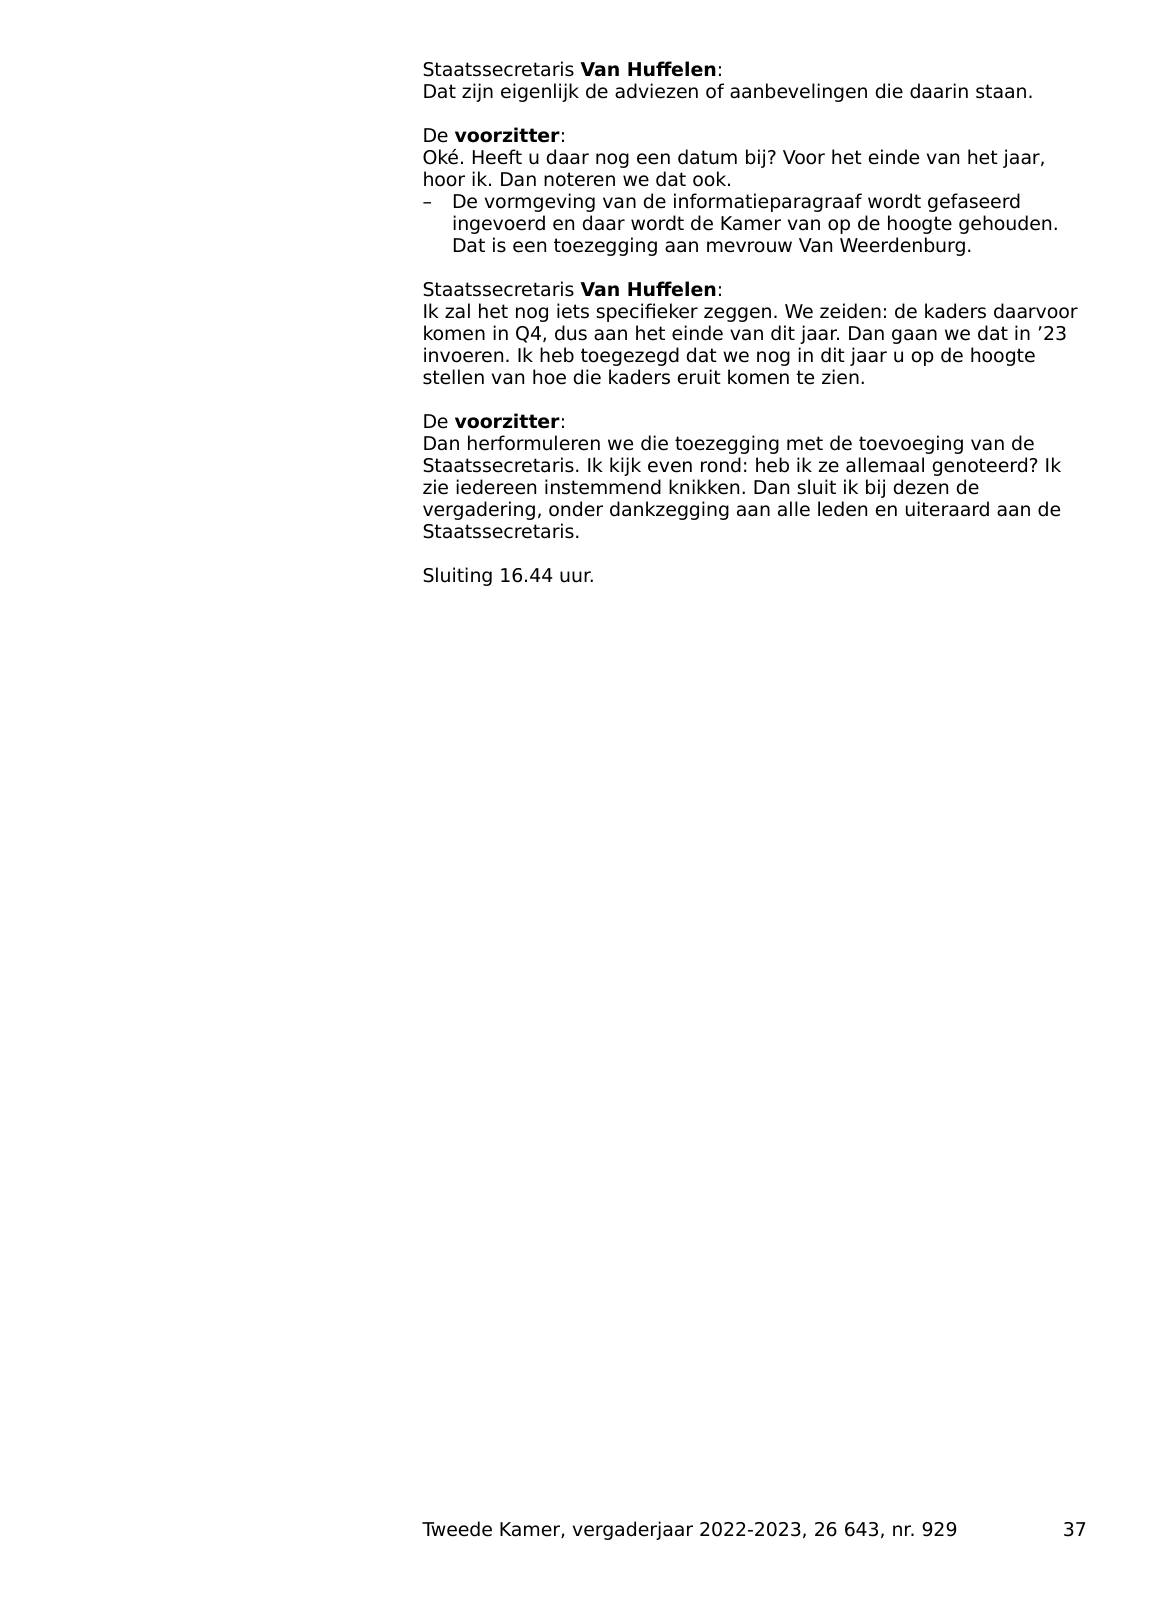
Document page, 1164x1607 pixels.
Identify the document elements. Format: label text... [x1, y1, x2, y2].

text De voorzitter: [422, 125, 1087, 147]
text Dat zijn eigenlijk de adviezen of aanbevelingen die daarin staan. [422, 81, 1087, 103]
text – De vormgeving van de informatieparagraaf wordt gefaseerd ingevoerd en daar wordt de Kamer van op de hoogte gehouden. Dat is een toezegging aan mevrouw Van Weerdenburg. [422, 191, 1087, 257]
text Dan herformuleren we die toezegging met de toevoeging van de Staatssecretaris. Ik kijk even rond: heb ik ze allemaal genoteerd? Ik zie iedereen instemmend knikken. Dan sluit ik bij dezen de vergadering, onder dankzegging aan alle leden en uiteraard aan de Staatssecretaris. [422, 433, 1087, 543]
text Staatssecretaris Van Huffelen: [422, 59, 1087, 81]
text Ik zal het nog iets specifieker zeggen. We zeiden: de kaders daarvoor komen in Q4, dus aan het einde van dit jaar. Dan gaan we dat in ’23 invoeren. Ik heb toegezegd dat we nog in dit jaar u op de hoogte stellen van hoe die kaders eruit komen te zien. [422, 301, 1087, 389]
text De voorzitter: [422, 411, 1087, 433]
text Staatssecretaris Van Huffelen: [422, 279, 1087, 301]
text Oké. Heeft u daar nog een datum bij? Voor het einde van het jaar, hoor ik. Dan noteren we dat ook. [422, 147, 1087, 191]
text Sluiting 16.44 uur. [422, 565, 1087, 587]
